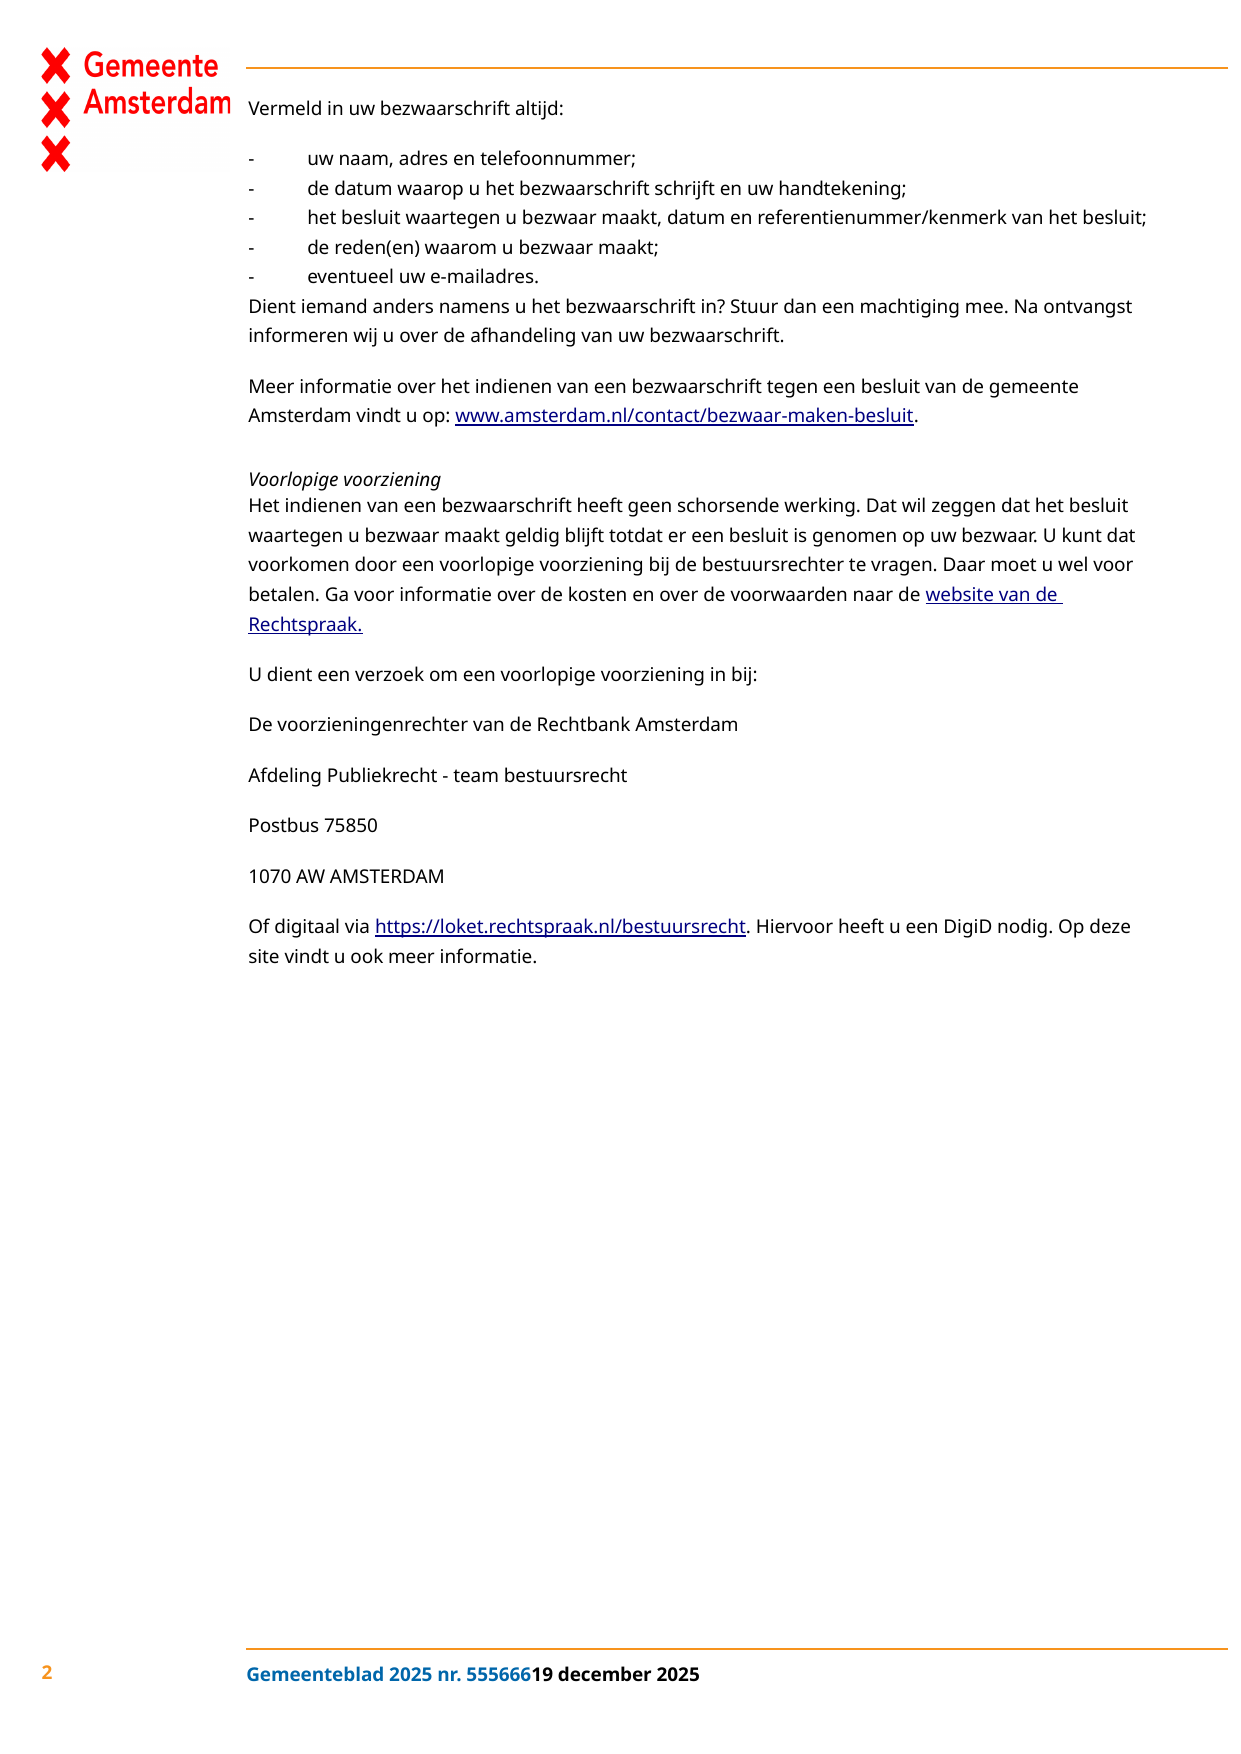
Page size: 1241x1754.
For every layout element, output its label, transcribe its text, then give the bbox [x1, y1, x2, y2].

list uw naam, adres en telefoonnummer; [248, 145, 1152, 171]
text Voorlopige voorziening [248, 467, 1152, 492]
list eventueel uw e-mailadres. [248, 263, 1152, 289]
text Meer informatie over het indienen van een bezwaarschrift tegen een besluit van de gemeente Amsterdam vindt u op: www.amsterdam.nl/contact/bezwaar-maken-besluit. [248, 373, 1152, 428]
text Dient iemand anders namens u het bezwaarschrift in? Stuur dan een machtiging mee. Na ontvangst informeren wij u over de afhandeling van uw bezwaarschrift. [248, 293, 1152, 348]
text Het indienen van een bezwaarschrift heeft geen schorsende werking. Dat wil zeggen dat het besluit waartegen u bezwaar maakt geldig blijft totdat er een besluit is genomen op uw bezwaar. U kunt dat voorkomen door een voorlopige voorziening bij de bestuursrechter te vragen. Daar moet u wel voor betalen. Ga voor informatie over de kosten en over de voorwaarden naar de website van de Rechtspraak. [248, 492, 1152, 636]
text U dient een verzoek om een voorlopige voorziening in bij: [248, 661, 1152, 687]
text De voorzieningenrechter van de Rechtbank Amsterdam [248, 712, 1152, 737]
text Of digitaal via https://loket.rechtspraak.nl/bestuursrecht. Hiervoor heeft u een DigiD nodig. Op deze site vindt u ook meer informatie. [248, 913, 1152, 968]
list de datum waarop u het bezwaarschrift schrijft en uw handtekening; [248, 175, 1152, 201]
picture [41, 47, 231, 172]
list het besluit waartegen u bezwaar maakt, datum en referentienummer/kenmerk van het besluit; [248, 204, 1152, 230]
text 1070 AW AMSTERDAM [248, 863, 1152, 888]
list de reden(en) waarom u bezwaar maakt; [248, 234, 1152, 260]
text Vermeld in uw bezwaarschrift altijd: [248, 95, 1152, 121]
text Afdeling Publiekrecht - team bestuursrecht [248, 762, 1152, 788]
text Postbus 75850 [248, 812, 1152, 838]
